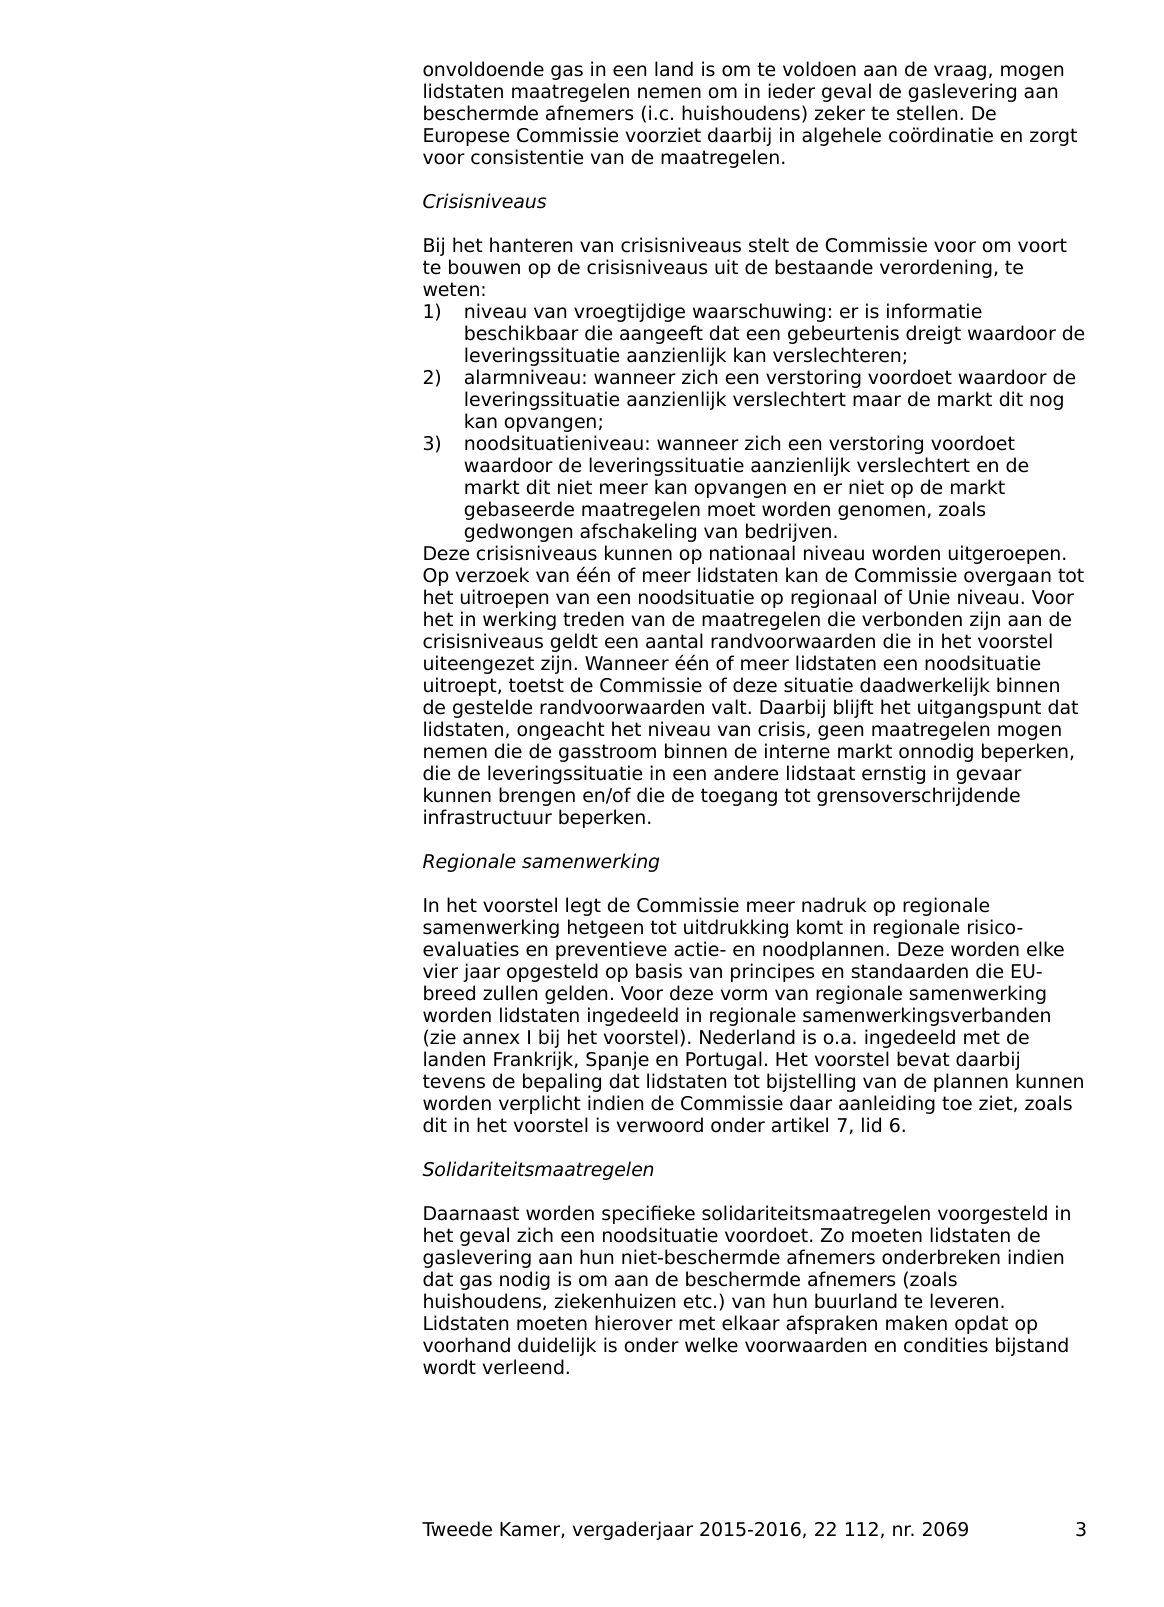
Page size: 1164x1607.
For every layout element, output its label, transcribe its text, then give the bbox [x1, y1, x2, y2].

text Bij het hanteren van crisisniveaus stelt de Commissie voor om voort te bouwen op de crisisniveaus uit de bestaande verordening, te weten: [422, 235, 1087, 301]
text In het voorstel legt de Commissie meer nadruk op regionale samenwerking hetgeen tot uitdrukking komt in regionale risico-evaluaties en preventieve actie- en noodplannen. Deze worden elke vier jaar opgesteld op basis van principes en standaarden die EU-breed zullen gelden. Voor deze vorm van regionale samenwerking worden lidstaten ingedeeld in regionale samenwerkingsverbanden (zie annex I bij het voorstel). Nederland is o.a. ingedeeld met de landen Frankrijk, Spanje en Portugal. Het voorstel bevat daarbij tevens de bepaling dat lidstaten tot bijstelling van de plannen kunnen worden verplicht indien de Commissie daar aanleiding toe ziet, zoals dit in het voorstel is verwoord onder artikel 7, lid 6. [422, 895, 1087, 1137]
text 3) noodsituatieniveau: wanneer zich een verstoring voordoet waardoor de leveringssituatie aanzienlijk verslechtert en de markt dit niet meer kan opvangen en er niet op de markt gebaseerde maatregelen moet worden genomen, zoals gedwongen afschakeling van bedrijven. [422, 433, 1087, 543]
text 2) alarmniveau: wanneer zich een verstoring voordoet waardoor de leveringssituatie aanzienlijk verslechtert maar de markt dit nog kan opvangen; [422, 367, 1087, 433]
subtitle Crisisniveaus [422, 191, 1087, 213]
text 1) niveau van vroegtijdige waarschuwing: er is informatie beschikbaar die aangeeft dat een gebeurtenis dreigt waardoor de leveringssituatie aanzienlijk kan verslechteren; [422, 301, 1087, 367]
text Deze crisisniveaus kunnen op nationaal niveau worden uitgeroepen. Op verzoek van één of meer lidstaten kan de Commissie overgaan tot het uitroepen van een noodsituatie op regionaal of Unie niveau. Voor het in werking treden van de maatregelen die verbonden zijn aan de crisisniveaus geldt een aantal randvoorwaarden die in het voorstel uiteengezet zijn. Wanneer één of meer lidstaten een noodsituatie uitroept, toetst de Commissie of deze situatie daadwerkelijk binnen de gestelde randvoorwaarden valt. Daarbij blijft het uitgangspunt dat lidstaten, ongeacht het niveau van crisis, geen maatregelen mogen nemen die de gasstroom binnen de interne markt onnodig beperken, die de leveringssituatie in een andere lidstaat ernstig in gevaar kunnen brengen en/of die de toegang tot grensoverschrijdende infrastructuur beperken. [422, 543, 1087, 829]
text onvoldoende gas in een land is om te voldoen aan de vraag, mogen lidstaten maatregelen nemen om in ieder geval de gaslevering aan beschermde afnemers (i.c. huishoudens) zeker te stellen. De Europese Commissie voorziet daarbij in algehele coördinatie en zorgt voor consistentie van de maatregelen. [422, 59, 1087, 169]
subtitle Regionale samenwerking [422, 851, 1087, 873]
subtitle Solidariteitsmaatregelen [422, 1159, 1087, 1181]
text Daarnaast worden specifieke solidariteitsmaatregelen voorgesteld in het geval zich een noodsituatie voordoet. Zo moeten lidstaten de gaslevering aan hun niet-beschermde afnemers onderbreken indien dat gas nodig is om aan de beschermde afnemers (zoals huishoudens, ziekenhuizen etc.) van hun buurland te leveren. Lidstaten moeten hierover met elkaar afspraken maken opdat op voorhand duidelijk is onder welke voorwaarden en condities bijstand wordt verleend. [422, 1203, 1087, 1379]
